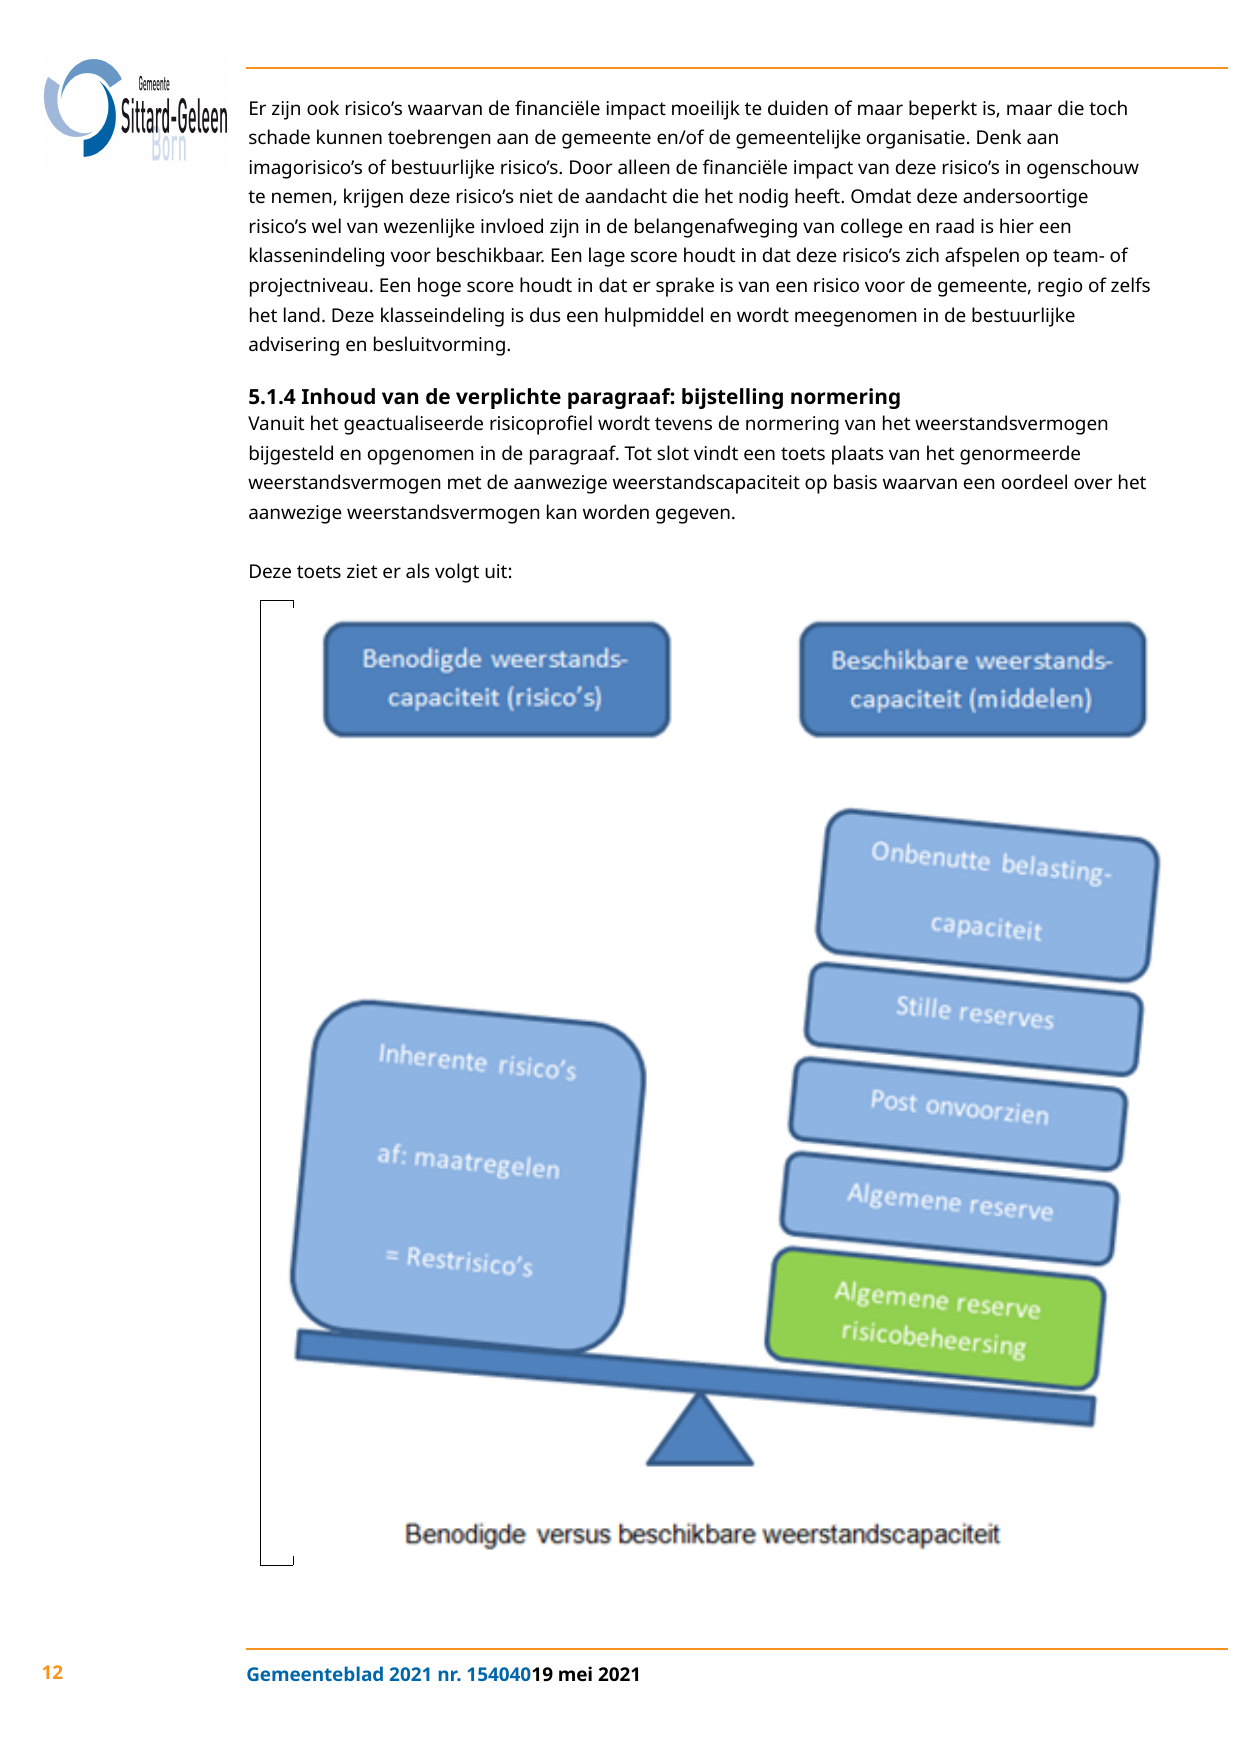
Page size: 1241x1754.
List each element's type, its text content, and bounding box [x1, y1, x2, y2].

text Er zijn ook risico’s waarvan de financiële impact moeilijk te duiden of maar beperkt is, maar die toch schade kunnen toebrengen aan de gemeente en/of de gemeentelijke organisatie. Denk aan imagorisico’s of bestuurlijke risico’s. Door alleen de financiële impact van deze risico’s in ogenschouw te nemen, krijgen deze risico’s niet de aandacht die het nodig heeft. Omdat deze andersoortige risico’s wel van wezenlijke invloed zijn in de belangenafweging van college en raad is hier een klassenindeling voor beschikbaar. Een lage score houdt in dat deze risico’s zich afspelen op team- of projectniveau. Een hoge score houdt in dat er sprake is van een risico voor de gemeente, regio of zelfs het land. Deze klasseindeling is dus een hulpmiddel en wordt meegenomen in de bestuurlijke advisering en besluitvorming. [248, 95, 1152, 357]
picture [41, 47, 231, 172]
picture [268, 608, 1173, 1556]
text Deze toets ziet er als volgt uit: [248, 558, 1152, 584]
text 5.1.4 Inhoud van de verplichte paragraaf: bijstelling normering [248, 382, 1152, 410]
text Vanuit het geactualiseerde risicoprofiel wordt tevens de normering van het weerstandsvermogen bijgesteld en opgenomen in de paragraaf. Tot slot vindt een toets plaats van het genormeerde weerstandsvermogen met de aanwezige weerstandscapaciteit op basis waarvan een oordeel over het aanwezige weerstandsvermogen kan worden gegeven. [248, 410, 1152, 525]
